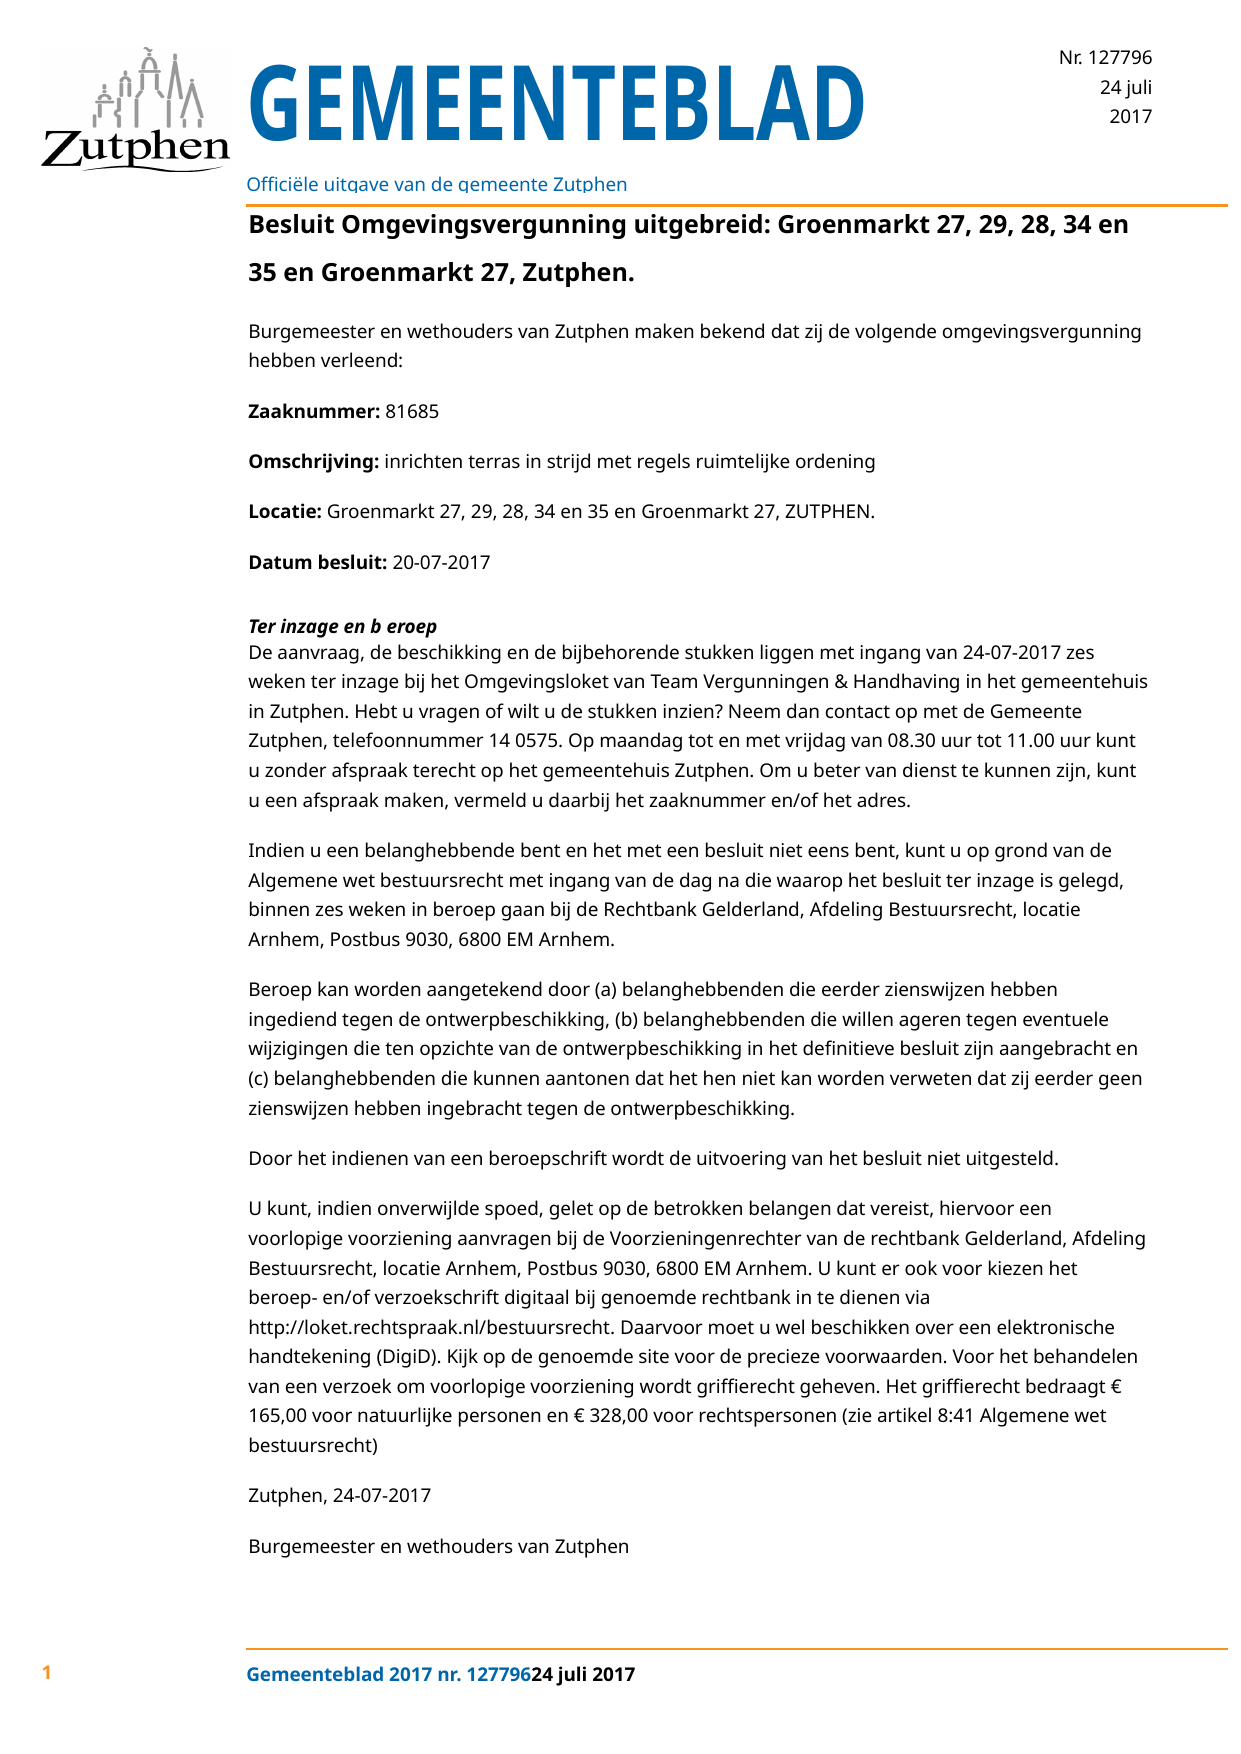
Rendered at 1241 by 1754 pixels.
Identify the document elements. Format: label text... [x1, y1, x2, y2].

picture [41, 47, 231, 172]
text Ter inzage en b eroep [248, 613, 1152, 639]
text Indien u een belanghebbende bent en het met een besluit niet eens bent, kunt u op grond van de Algemene wet bestuursrecht met ingang van de dag na die waarop het besluit ter inzage is gelegd, binnen zes weken in beroep gaan bij de Rechtbank Gelderland, Afdeling Bestuursrecht, locatie Arnhem, Postbus 9030, 6800 EM Arnhem. [248, 837, 1152, 952]
text Besluit Omgevingsvergunning uitgebreid: Groenmarkt 27, 29, 28, 34 en 35 en Groenmarkt 27, Zutphen. [248, 207, 1152, 288]
text U kunt, indien onverwijlde spoed, gelet op de betrokken belangen dat vereist, hiervoor een voorlopige voorziening aanvragen bij de Voorzieningenrechter van de rechtbank Gelderland, Afdeling Bestuursrecht, locatie Arnhem, Postbus 9030, 6800 EM Arnhem. U kunt er ook voor kiezen het beroep- en/of verzoekschrift digitaal bij genoemde rechtbank in te dienen via http://loket.rechtspraak.nl/bestuursrecht. Daarvoor moet u wel beschikken over een elektronische handtekening (DigiD). Kijk op de genoemde site voor de precieze voorwaarden. Voor het behandelen van een verzoek om voorlopige voorziening wordt griffierecht geheven. Het griffierecht bedraagt € 165,00 voor natuurlijke personen en € 328,00 voor rechtspersonen (zie artikel 8:41 Algemene wet bestuursrecht) [248, 1196, 1152, 1458]
text Beroep kan worden aangetekend door (a) belanghebbenden die eerder zienswijzen hebben ingediend tegen de ontwerpbeschikking, (b) belanghebbenden die willen ageren tegen eventuele wijzigingen die ten opzichte van de ontwerpbeschikking in het definitieve besluit zijn aangebracht en (c) belanghebbenden die kunnen aantonen dat het hen niet kan worden verweten dat zij eerder geen zienswijzen hebben ingebracht tegen de ontwerpbeschikking. [248, 976, 1152, 1120]
text Omschrijving: inrichten terras in strijd met regels ruimtelijke ordening [248, 448, 1152, 474]
text Datum besluit: 20-07-2017 [248, 549, 1152, 575]
text Door het indienen van een beroepschrift wordt de uitvoering van het besluit niet uitgesteld. [248, 1145, 1152, 1171]
text Burgemeester en wethouders van Zutphen maken bekend dat zij de volgende omgevingsvergunning hebben verleend: [248, 318, 1152, 373]
text De aanvraag, de beschikking en de bijbehorende stukken liggen met ingang van 24-07-2017 zes weken ter inzage bij het Omgevingsloket van Team Vergunningen & Handhaving in het gemeentehuis in Zutphen. Hebt u vragen of wilt u de stukken inzien? Neem dan contact op met de Gemeente Zutphen, telefoonnummer 14 0575. Op maandag tot en met vrijdag van 08.30 uur tot 11.00 uur kunt u zonder afspraak terecht op het gemeentehuis Zutphen. Om u beter van dienst te kunnen zijn, kunt u een afspraak maken, vermeld u daarbij het zaaknummer en/of het adres. [248, 639, 1152, 812]
text Zaaknummer: 81685 [248, 398, 1152, 424]
text Zutphen, 24-07-2017 [248, 1483, 1152, 1508]
text Locatie: Groenmarkt 27, 29, 28, 34 en 35 en Groenmarkt 27, ZUTPHEN. [248, 499, 1152, 524]
text Burgemeester en wethouders van Zutphen [248, 1533, 1152, 1559]
